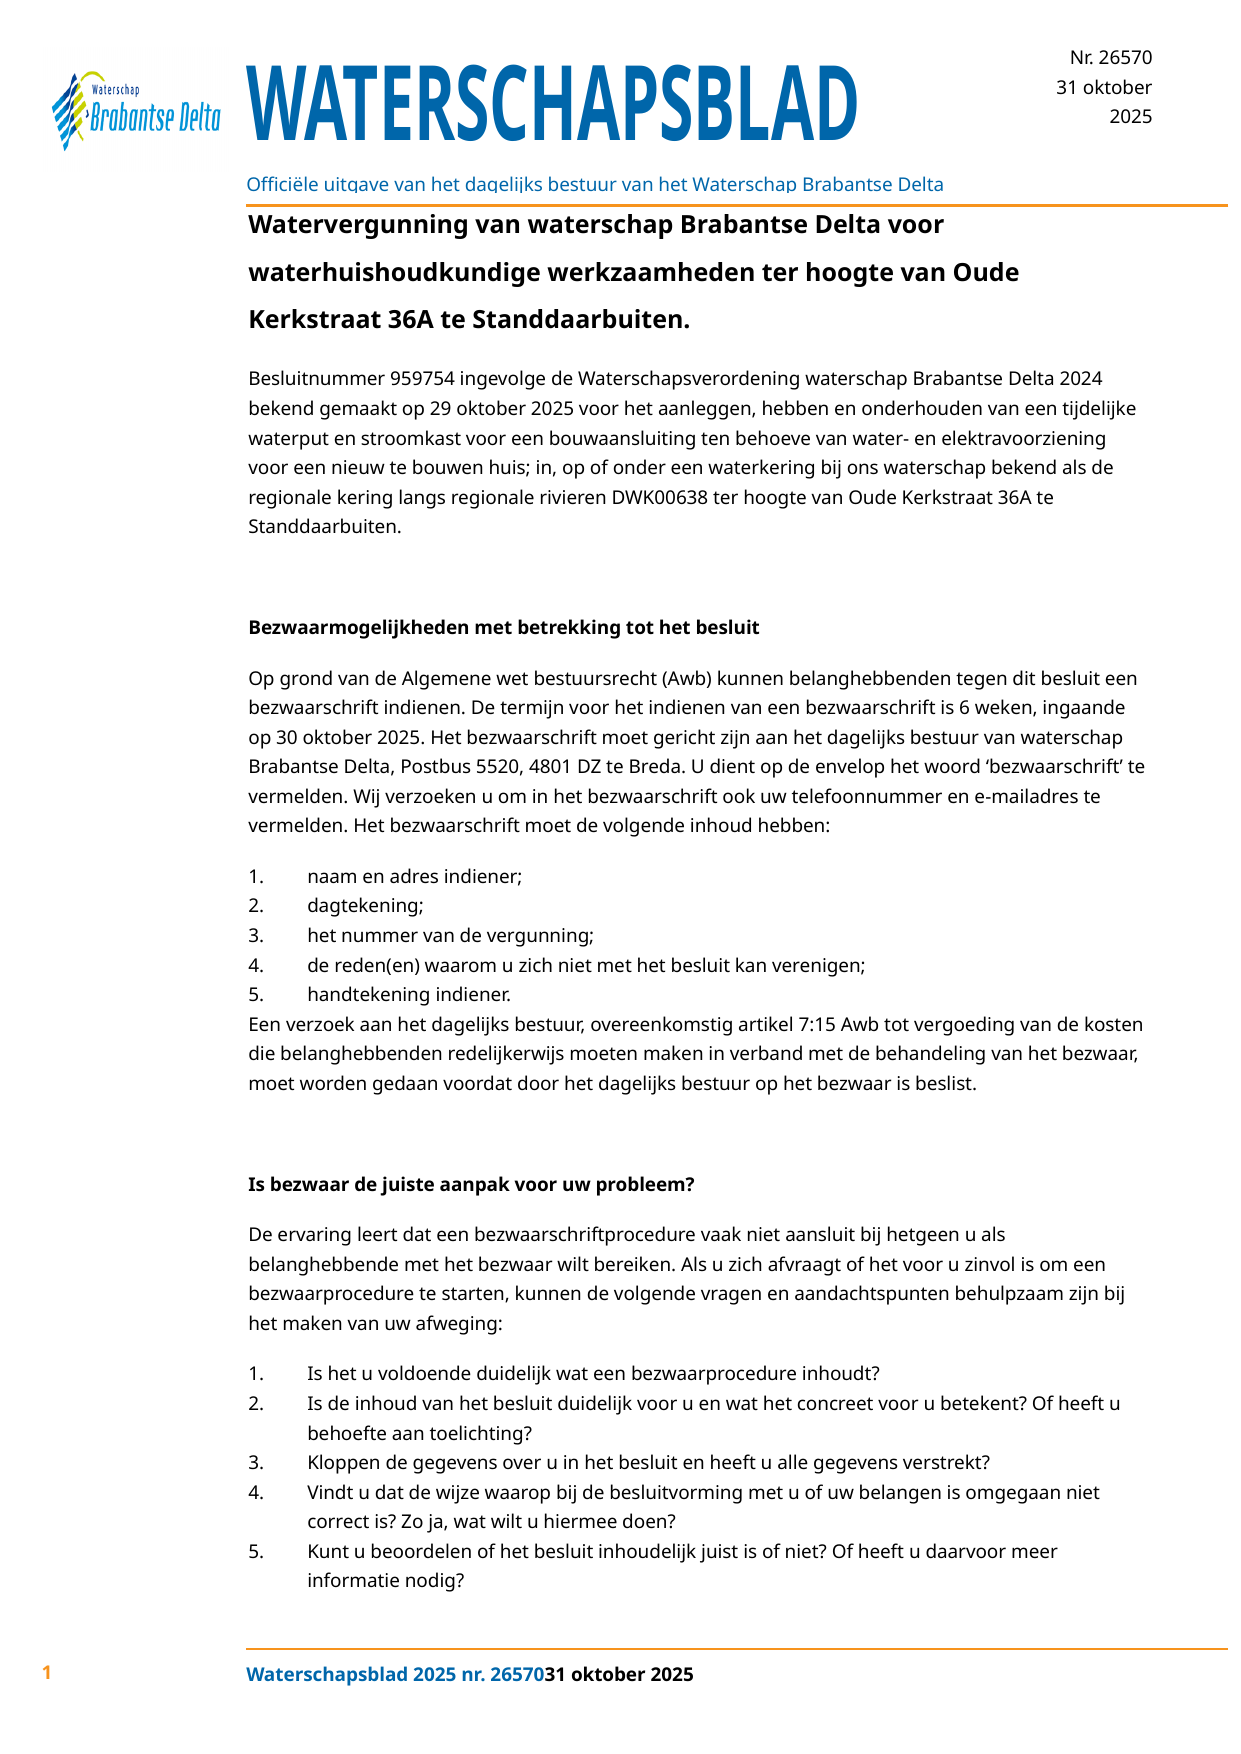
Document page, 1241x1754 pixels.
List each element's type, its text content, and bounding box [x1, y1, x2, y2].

text Bezwaarmogelijkheden met betrekking tot het besluit [248, 614, 1152, 640]
picture [41, 47, 231, 172]
list Kunt u beoordelen of het besluit inhoudelijk juist is of niet? Of heeft u daarvoor meer informatie nodig? [248, 1538, 1152, 1593]
list handtekening indiener. [248, 981, 1152, 1007]
list naam en adres indiener; [248, 863, 1152, 889]
list de reden(en) waarom u zich niet met het besluit kan verenigen; [248, 952, 1152, 977]
list dagtekening; [248, 893, 1152, 918]
text Besluitnummer 959754 ingevolge de Waterschapsverordening waterschap Brabantse Delta 2024 bekend gemaakt op 29 oktober 2025 voor het aanleggen, hebben en onderhouden van een tijdelijke waterput en stroomkast voor een bouwaansluiting ten behoeve van water- en elektravoorziening voor een nieuw te bouwen huis; in, op of onder een waterkering bij ons waterschap bekend als de regionale kering langs regionale rivieren DWK00638 ter hoogte van Oude Kerkstraat 36A te Standdaarbuiten. [248, 366, 1152, 539]
text De ervaring leert dat een bezwaarschriftprocedure vaak niet aansluit bij hetgeen u als belanghebbende met het bezwaar wilt bereiken. Als u zich afvraagt of het voor u zinvol is om een bezwaarprocedure te starten, kunnen de volgende vragen en aandachtspunten behulpzaam zijn bij het maken van uw afweging: [248, 1221, 1152, 1336]
text Is bezwaar de juiste aanpak voor uw probleem? [248, 1171, 1152, 1197]
list Vindt u dat de wijze waarop bij de besluitvorming met u of uw belangen is omgegaan niet correct is? Zo ja, wat wilt u hiermee doen? [248, 1479, 1152, 1534]
list Is de inhoud van het besluit duidelijk voor u en wat het concreet voor u betekent? Of heeft u behoefte aan toelichting? [248, 1390, 1152, 1445]
text Op grond van de Algemene wet bestuursrecht (Awb) kunnen belanghebbenden tegen dit besluit een bezwaarschrift indienen. De termijn voor het indienen van een bezwaarschrift is 6 weken, ingaande op 30 oktober 2025. Het bezwaarschrift moet gericht zijn aan het dagelijks bestuur van waterschap Brabantse Delta, Postbus 5520, 4801 DZ te Breda. U dient op de envelop het woord ‘bezwaarschrift’ te vermelden. Wij verzoeken u om in het bezwaarschrift ook uw telefoonnummer en e‑mailadres te vermelden. Het bezwaarschrift moet de volgende inhoud hebben: [248, 665, 1152, 838]
text Watervergunning van waterschap Brabantse Delta voor waterhuishoudkundige werkzaamheden ter hoogte van Oude Kerkstraat 36A te Standdaarbuiten. [248, 207, 1152, 336]
list Kloppen de gegevens over u in het besluit en heeft u alle gegevens verstrekt? [248, 1449, 1152, 1475]
text Een verzoek aan het dagelijks bestuur, overeenkomstig artikel 7:15 Awb tot vergoeding van de kosten die belanghebbenden redelijkerwijs moeten maken in verband met de behandeling van het bezwaar, moet worden gedaan voordat door het dagelijks bestuur op het bezwaar is beslist. [248, 1011, 1152, 1096]
list Is het u voldoende duidelijk wat een bezwaarprocedure inhoudt? [248, 1361, 1152, 1386]
list het nummer van de vergunning; [248, 922, 1152, 948]
